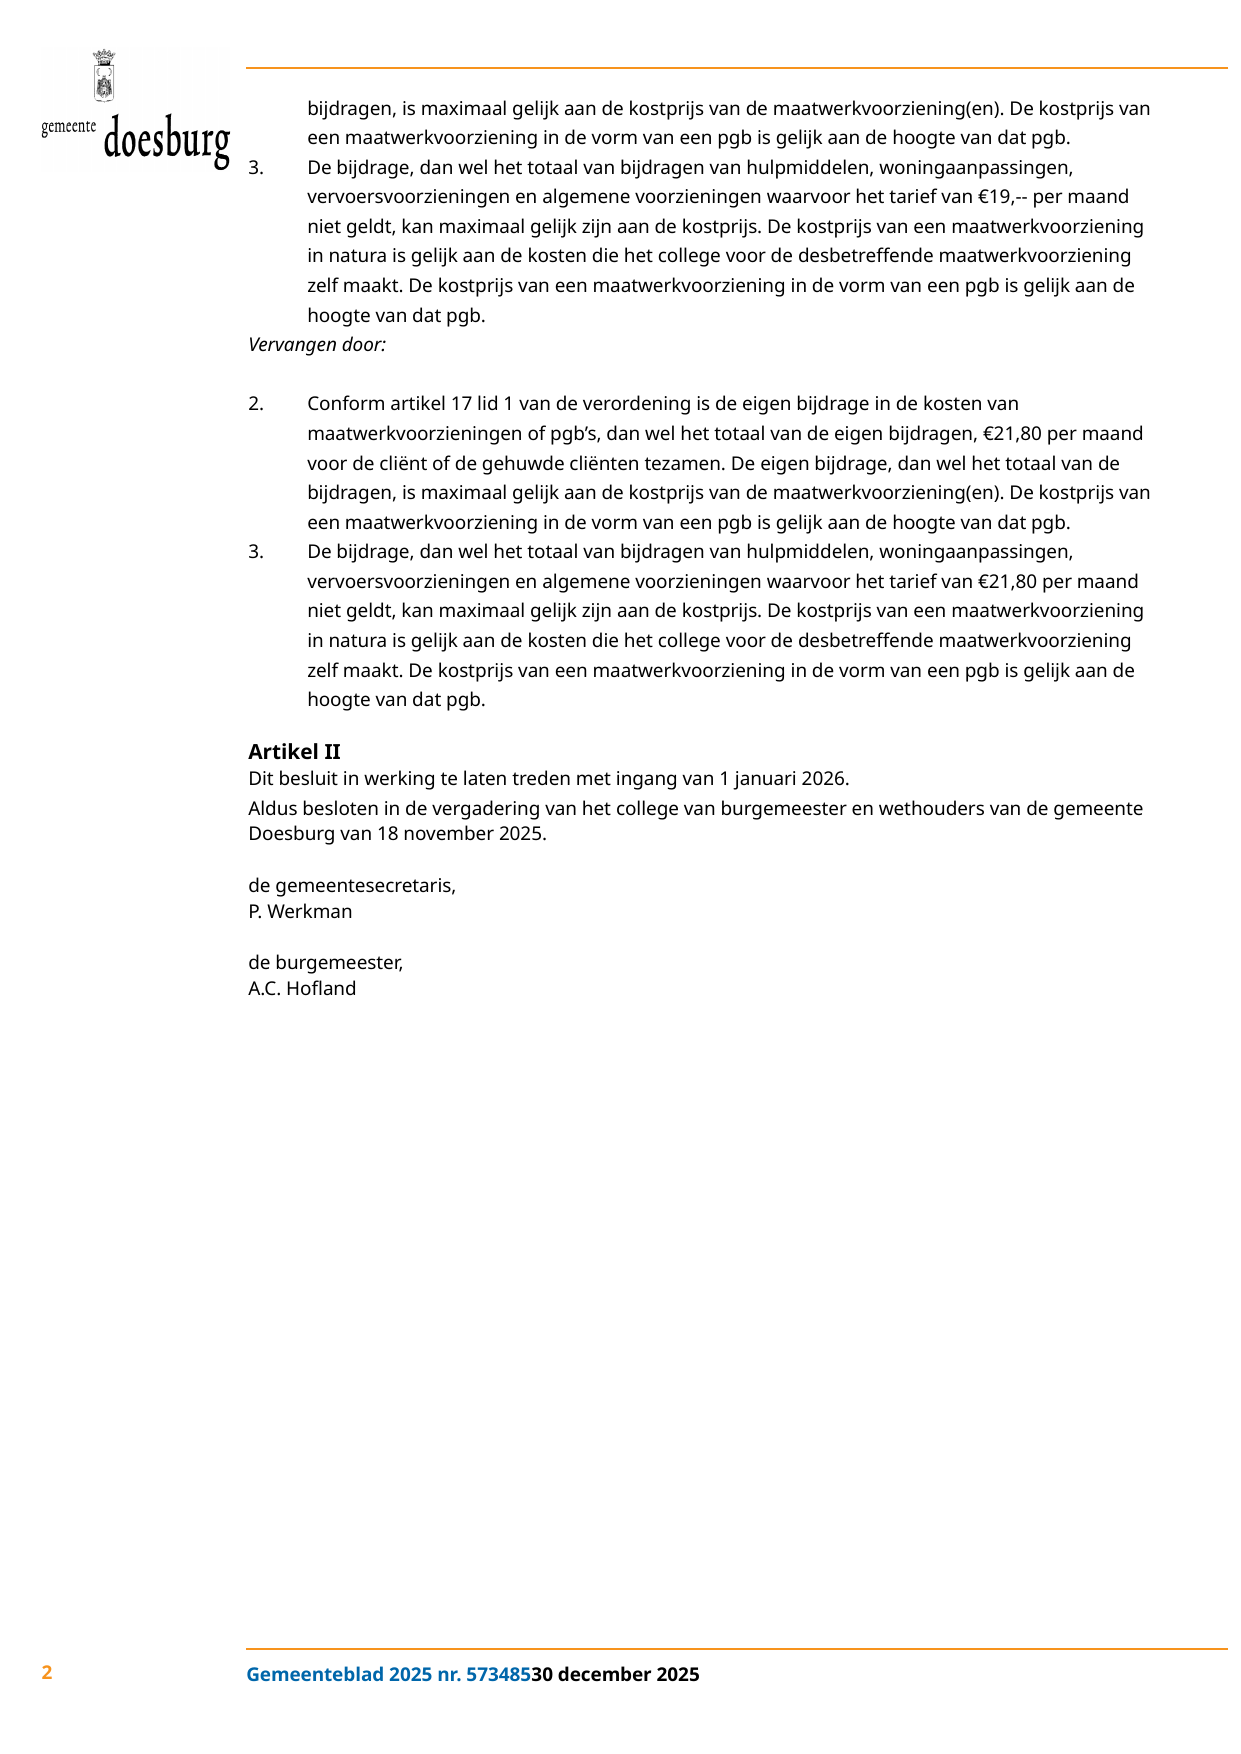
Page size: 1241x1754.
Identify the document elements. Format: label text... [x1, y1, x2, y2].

text Aldus besloten in de vergadering van het college van burgemeester en wethouders van de gemeente Doesburg van 18 november 2025. [248, 795, 1152, 846]
list Conform artikel 17 lid 1 van de verordening is de eigen bijdrage in de kosten van maatwerkvoorzieningen of pgb’s, dan wel het totaal van de eigen bijdragen, €21,80 per maand voor de cliënt of de gehuwde cliënten tezamen. De eigen bijdrage, dan wel het totaal van de bijdragen, is maximaal gelijk aan de kostprijs van de maatwerkvoorziening(en). De kostprijs van een maatwerkvoorziening in de vorm van een pgb is gelijk aan de hoogte van dat pgb. [248, 391, 1152, 535]
text Dit besluit in werking te laten treden met ingang van 1 januari 2026. [248, 765, 1152, 791]
text de burgemeester, [248, 949, 1152, 975]
picture [41, 47, 231, 172]
list De bijdrage, dan wel het totaal van bijdragen van hulpmiddelen, woningaanpassingen, vervoersvoorzieningen en algemene voorzieningen waarvoor het tarief van €21,80 per maand niet geldt, kan maximaal gelijk zijn aan de kostprijs. De kostprijs van een maatwerkvoorziening in natura is gelijk aan de kosten die het college voor de desbetreffende maatwerkvoorziening zelf maakt. De kostprijs van een maatwerkvoorziening in de vorm van een pgb is gelijk aan de hoogte van dat pgb. [248, 538, 1152, 712]
text A.C. Hofland [248, 975, 1152, 1001]
list De bijdrage, dan wel het totaal van bijdragen van hulpmiddelen, woningaanpassingen, vervoersvoorzieningen en algemene voorzieningen waarvoor het tarief van €19,-- per maand niet geldt, kan maximaal gelijk zijn aan de kostprijs. De kostprijs van een maatwerkvoorziening in natura is gelijk aan de kosten die het college voor de desbetreffende maatwerkvoorziening zelf maakt. De kostprijs van een maatwerkvoorziening in de vorm van een pgb is gelijk aan de hoogte van dat pgb. [248, 154, 1152, 328]
text de gemeentesecretaris, [248, 872, 1152, 898]
text Artikel II [248, 737, 1152, 765]
list bijdragen, is maximaal gelijk aan de kostprijs van de maatwerkvoorziening(en). De kostprijs van een maatwerkvoorziening in de vorm van een pgb is gelijk aan de hoogte van dat pgb. [248, 95, 1152, 150]
text P. Werkman [248, 898, 1152, 923]
text Vervangen door: [248, 331, 1152, 357]
